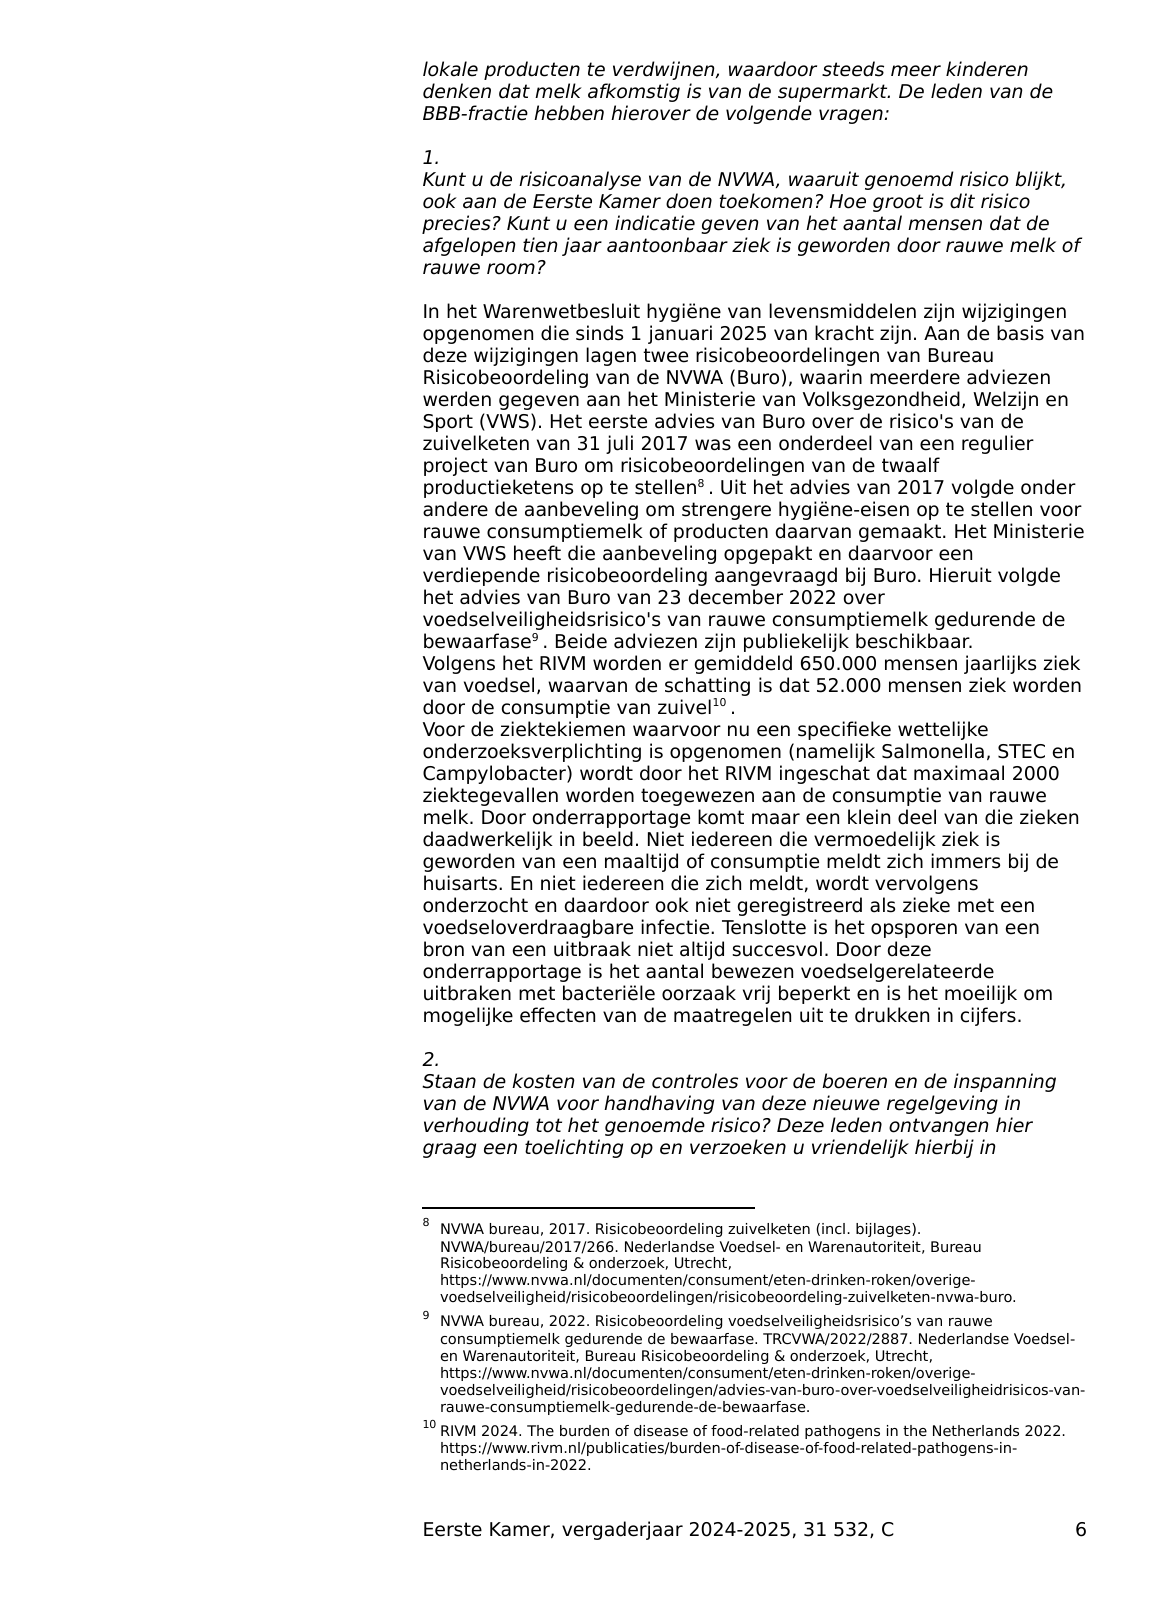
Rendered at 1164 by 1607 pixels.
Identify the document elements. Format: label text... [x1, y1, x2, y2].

text NVWA bureau, 2022. Risicobeoordeling voedselveiligheidsrisico’s van rauwe consumptiemelk gedurende de bewaarfase. TRCVWA/2022/2887. Nederlandse Voedsel- en Warenautoriteit, Bureau Risicobeoordeling & onderzoek, Utrecht, https://www.nvwa.nl/documenten/consument/eten-drinken-roken/overige-voedselveiligheid/risicobeoordelingen/advies-van-buro-over-voedselveiligheidrisicos-van-rauwe-consumptiemelk-gedurende-de-bewaarfase. [422, 1309, 1087, 1416]
text Staan de kosten van de controles voor de boeren en de inspanning van de NVWA voor handhaving van deze nieuwe regelgeving in verhouding tot het genoemde risico? Deze leden ontvangen hier graag een toelichting op en verzoeken u vriendelijk hierbij in [422, 1071, 1087, 1159]
text Kunt u de risicoanalyse van de NVWA, waaruit genoemd risico blijkt, ook aan de Eerste Kamer doen toekomen? Hoe groot is dit risico precies? Kunt u een indicatie geven van het aantal mensen dat de afgelopen tien jaar aantoonbaar ziek is geworden door rauwe melk of rauwe room? [422, 169, 1087, 279]
text lokale producten te verdwijnen, waardoor steeds meer kinderen denken dat melk afkomstig is van de supermarkt. De leden van de BBB-fractie hebben hierover de volgende vragen: [422, 59, 1087, 125]
text Voor de ziektekiemen waarvoor nu een specifieke wettelijke onderzoeksverplichting is opgenomen (namelijk Salmonella, STEC en Campylobacter) wordt door het RIVM ingeschat dat maximaal 2000 ziektegevallen worden toegewezen aan de consumptie van rauwe melk. Door onderrapportage komt maar een klein deel van die zieken daadwerkelijk in beeld. Niet iedereen die vermoedelijk ziek is geworden van een maaltijd of consumptie meldt zich immers bij de huisarts. En niet iedereen die zich meldt, wordt vervolgens onderzocht en daardoor ook niet geregistreerd als zieke met een voedseloverdraagbare infectie. Tenslotte is het opsporen van een bron van een uitbraak niet altijd succesvol. Door deze onderrapportage is het aantal bewezen voedselgerelateerde uitbraken met bacteriële oorzaak vrij beperkt en is het moeilijk om mogelijke effecten van de maatregelen uit te drukken in cijfers. [422, 719, 1087, 1027]
text 1. [422, 147, 1087, 169]
text Volgens het RIVM worden er gemiddeld 650.000 mensen jaarlijks ziek van voedsel, waarvan de schatting is dat 52.000 mensen ziek worden door de consumptie van zuivel. [422, 653, 1087, 719]
text In het Warenwetbesluit hygiëne van levensmiddelen zijn wijzigingen opgenomen die sinds 1 januari 2025 van kracht zijn. Aan de basis van deze wijzigingen lagen twee risicobeoordelingen van Bureau Risicobeoordeling van de NVWA (Buro), waarin meerdere adviezen werden gegeven aan het Ministerie van Volksgezondheid, Welzijn en Sport (VWS). Het eerste advies van Buro over de risico's van de zuivelketen van 31 juli 2017 was een onderdeel van een regulier project van Buro om risicobeoordelingen van de twaalf productieketens op te stellen. Uit het advies van 2017 volgde onder andere de aanbeveling om strengere hygiëne-eisen op te stellen voor rauwe consumptiemelk of producten daarvan gemaakt. Het Ministerie van VWS heeft die aanbeveling opgepakt en daarvoor een verdiepende risicobeoordeling aangevraagd bij Buro. Hieruit volgde het advies van Buro van 23 december 2022 over voedselveiligheidsrisico's van rauwe consumptiemelk gedurende de bewaarfase. Beide adviezen zijn publiekelijk beschikbaar. [422, 301, 1087, 653]
text 2. [422, 1049, 1087, 1071]
text NVWA bureau, 2017. Risicobeoordeling zuivelketen (incl. bijlages). NVWA/bureau/2017/266. Nederlandse Voedsel- en Warenautoriteit, Bureau Risicobeoordeling & onderzoek, Utrecht, https://www.nvwa.nl/documenten/consument/eten-drinken-roken/overige-voedselveiligheid/risicobeoordelingen/risicobeoordeling-zuivelketen-nvwa-buro. [422, 1217, 1087, 1306]
text RIVM 2024. The burden of disease of food-related pathogens in the Netherlands 2022. https://www.rivm.nl/publicaties/burden-of-disease-of-food-related-pathogens-in-netherlands-in-2022. [422, 1418, 1087, 1474]
